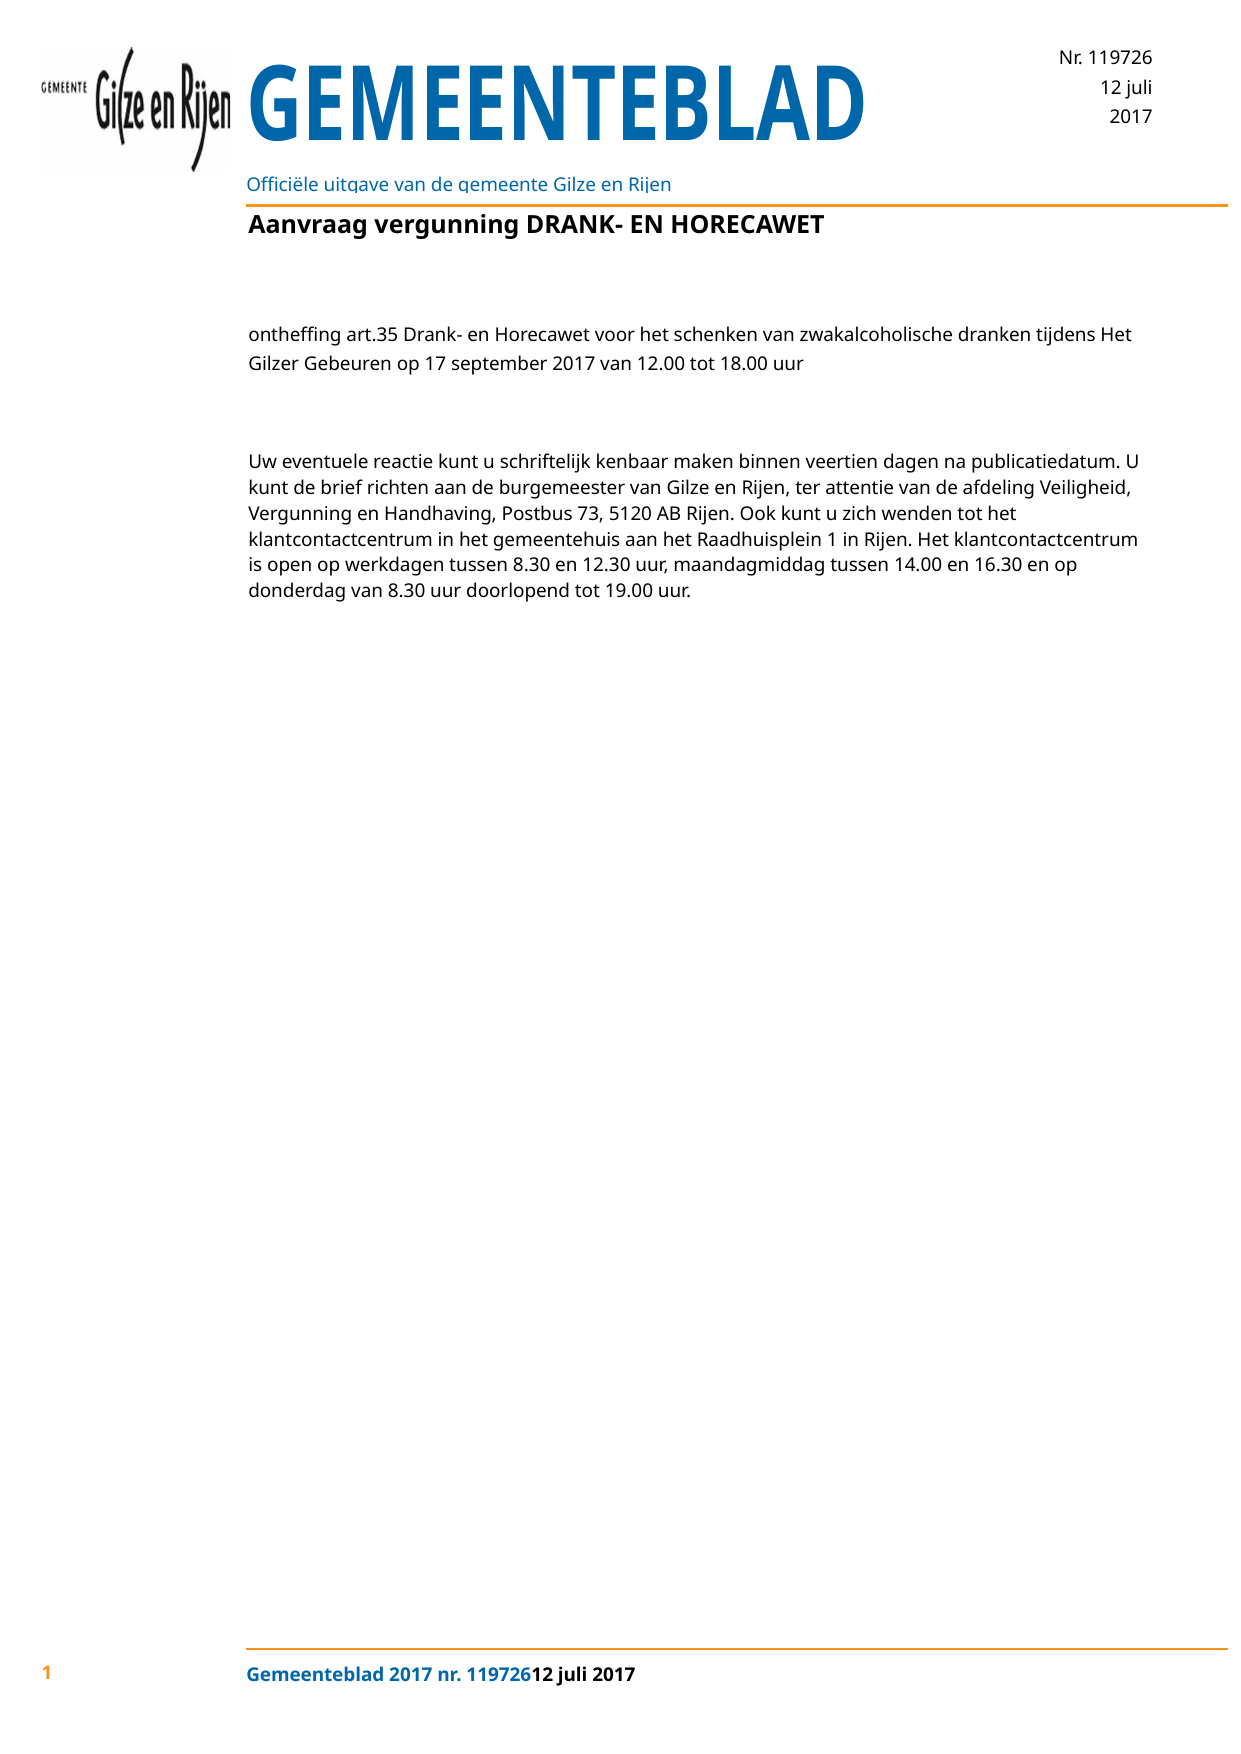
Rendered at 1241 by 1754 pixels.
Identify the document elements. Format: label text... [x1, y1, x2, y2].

picture [41, 47, 231, 172]
text ontheffing art.35 Drank- en Horecawet voor het schenken van zwakalcoholische dranken tijdens Het Gilzer Gebeuren op 17 september 2017 van 12.00 tot 18.00 uur [248, 321, 1152, 376]
text Uw eventuele reactie kunt u schriftelijk kenbaar maken binnen veertien dagen na publicatiedatum. U kunt de brief richten aan de burgemeester van Gilze en Rijen, ter attentie van de afdeling Veiligheid, Vergunning en Handhaving, Postbus 73, 5120 AB Rijen. Ook kunt u zich wenden tot het klantcontactcentrum in het gemeentehuis aan het Raadhuisplein 1 in Rijen. Het klantcontactcentrum is open op werkdagen tussen 8.30 en 12.30 uur, maandagmiddag tussen 14.00 en 16.30 en op donderdag van 8.30 uur doorlopend tot 19.00 uur. [248, 448, 1152, 603]
text Aanvraag vergunning DRANK- EN HORECAWET [248, 207, 1152, 241]
